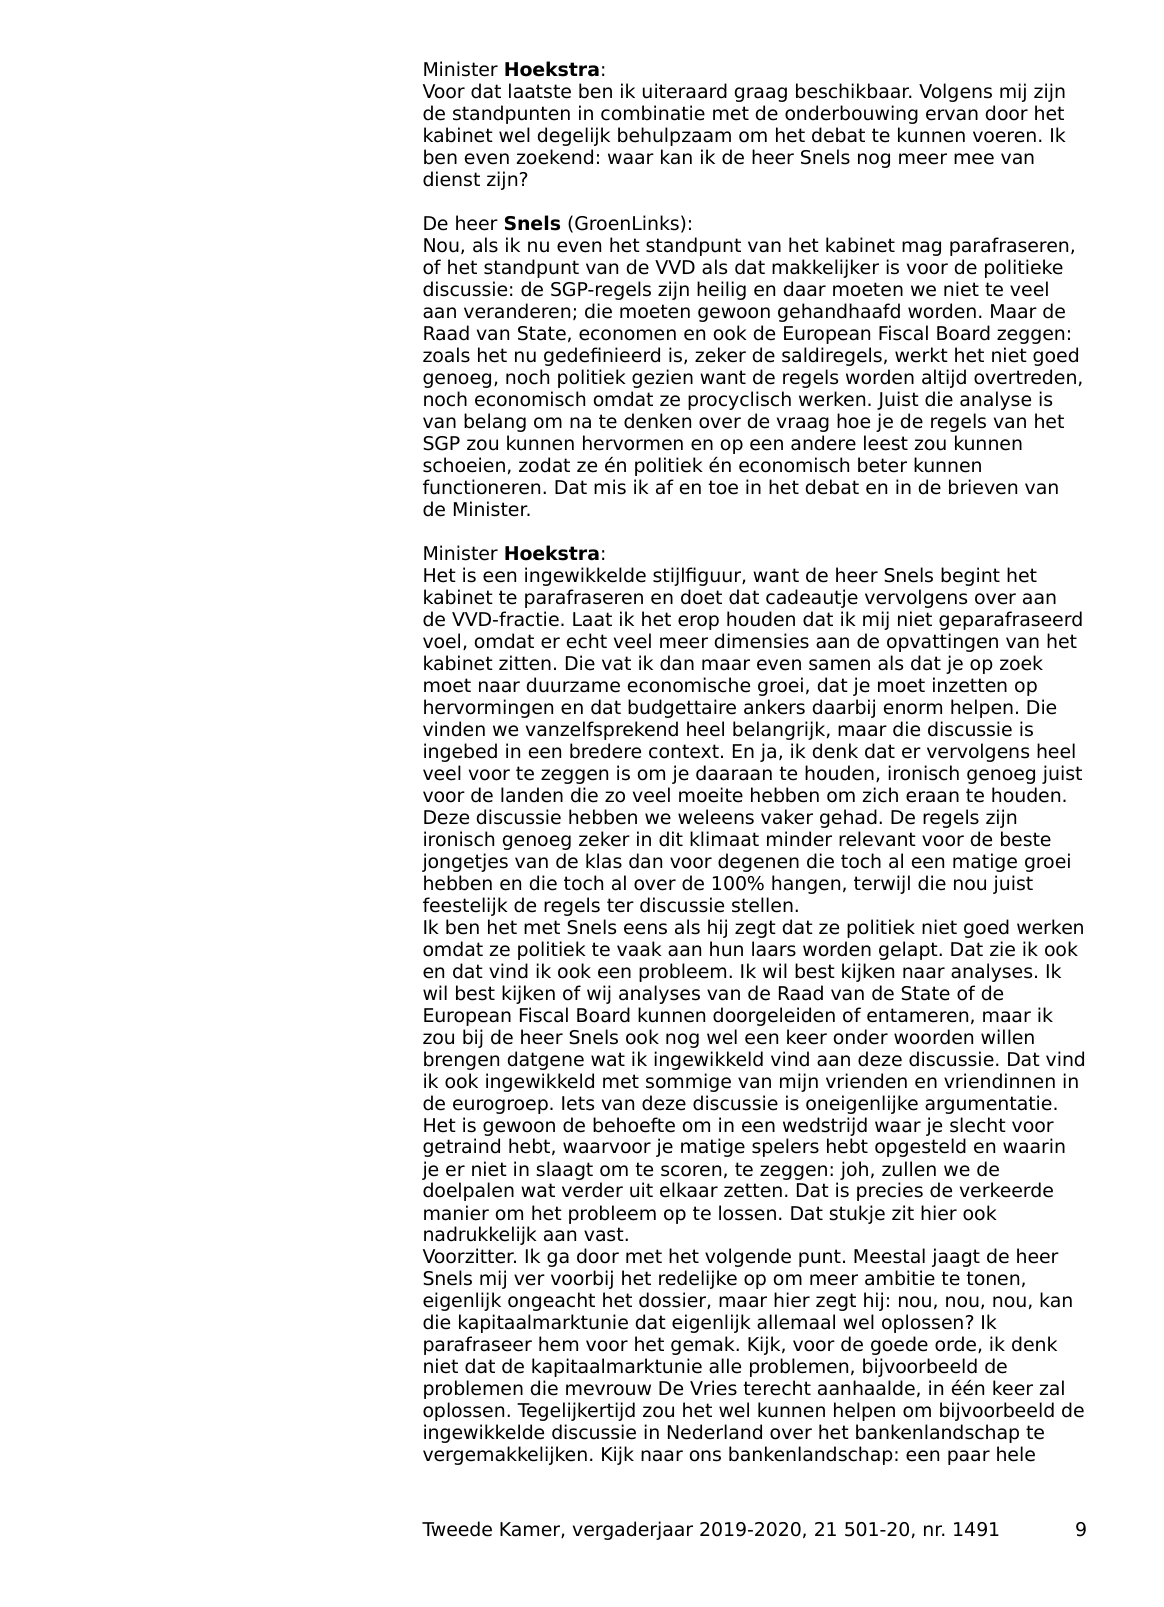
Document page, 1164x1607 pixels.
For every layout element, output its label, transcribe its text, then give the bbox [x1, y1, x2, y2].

text Minister Hoekstra: [422, 543, 1087, 565]
text Minister Hoekstra: [422, 59, 1087, 81]
text Voorzitter. Ik ga door met het volgende punt. Meestal jaagt de heer Snels mij ver voorbij het redelijke op om meer ambitie te tonen, eigenlijk ongeacht het dossier, maar hier zegt hij: nou, nou, nou, kan die kapitaalmarktunie dat eigenlijk allemaal wel oplossen? Ik parafraseer hem voor het gemak. Kijk, voor de goede orde, ik denk niet dat de kapitaalmarktunie alle problemen, bijvoorbeeld de problemen die mevrouw De Vries terecht aanhaalde, in één keer zal oplossen. Tegelijkertijd zou het wel kunnen helpen om bijvoorbeeld de ingewikkelde discussie in Nederland over het bankenlandschap te vergemakkelijken. Kijk naar ons bankenlandschap: een paar hele [422, 1246, 1087, 1466]
text De heer Snels (GroenLinks): [422, 213, 1087, 235]
text Voor dat laatste ben ik uiteraard graag beschikbaar. Volgens mij zijn de standpunten in combinatie met de onderbouwing ervan door het kabinet wel degelijk behulpzaam om het debat te kunnen voeren. Ik ben even zoekend: waar kan ik de heer Snels nog meer mee van dienst zijn? [422, 81, 1087, 191]
text Ik ben het met Snels eens als hij zegt dat ze politiek niet goed werken omdat ze politiek te vaak aan hun laars worden gelapt. Dat zie ik ook en dat vind ik ook een probleem. Ik wil best kijken naar analyses. Ik wil best kijken of wij analyses van de Raad van de State of de European Fiscal Board kunnen doorgeleiden of entameren, maar ik zou bij de heer Snels ook nog wel een keer onder woorden willen brengen datgene wat ik ingewikkeld vind aan deze discussie. Dat vind ik ook ingewikkeld met sommige van mijn vrienden en vriendinnen in de eurogroep. Iets van deze discussie is oneigenlijke argumentatie. Het is gewoon de behoefte om in een wedstrijd waar je slecht voor getraind hebt, waarvoor je matige spelers hebt opgesteld en waarin je er niet in slaagt om te scoren, te zeggen: joh, zullen we de doelpalen wat verder uit elkaar zetten. Dat is precies de verkeerde manier om het probleem op te lossen. Dat stukje zit hier ook nadrukkelijk aan vast. [422, 917, 1087, 1246]
text Het is een ingewikkelde stijlfiguur, want de heer Snels begint het kabinet te parafraseren en doet dat cadeautje vervolgens over aan de VVD-fractie. Laat ik het erop houden dat ik mij niet geparafraseerd voel, omdat er echt veel meer dimensies aan de opvattingen van het kabinet zitten. Die vat ik dan maar even samen als dat je op zoek moet naar duurzame economische groei, dat je moet inzetten op hervormingen en dat budgettaire ankers daarbij enorm helpen. Die vinden we vanzelfsprekend heel belangrijk, maar die discussie is ingebed in een bredere context. En ja, ik denk dat er vervolgens heel veel voor te zeggen is om je daaraan te houden, ironisch genoeg juist voor de landen die zo veel moeite hebben om zich eraan te houden. Deze discussie hebben we weleens vaker gehad. De regels zijn ironisch genoeg zeker in dit klimaat minder relevant voor de beste jongetjes van de klas dan voor degenen die toch al een matige groei hebben en die toch al over de 100% hangen, terwijl die nou juist feestelijk de regels ter discussie stellen. [422, 565, 1087, 917]
text Nou, als ik nu even het standpunt van het kabinet mag parafraseren, of het standpunt van de VVD als dat makkelijker is voor de politieke discussie: de SGP-regels zijn heilig en daar moeten we niet te veel aan veranderen; die moeten gewoon gehandhaafd worden. Maar de Raad van State, economen en ook de European Fiscal Board zeggen: zoals het nu gedefinieerd is, zeker de saldiregels, werkt het niet goed genoeg, noch politiek gezien want de regels worden altijd overtreden, noch economisch omdat ze procyclisch werken. Juist die analyse is van belang om na te denken over de vraag hoe je de regels van het SGP zou kunnen hervormen en op een andere leest zou kunnen schoeien, zodat ze én politiek én economisch beter kunnen functioneren. Dat mis ik af en toe in het debat en in de brieven van de Minister. [422, 235, 1087, 521]
